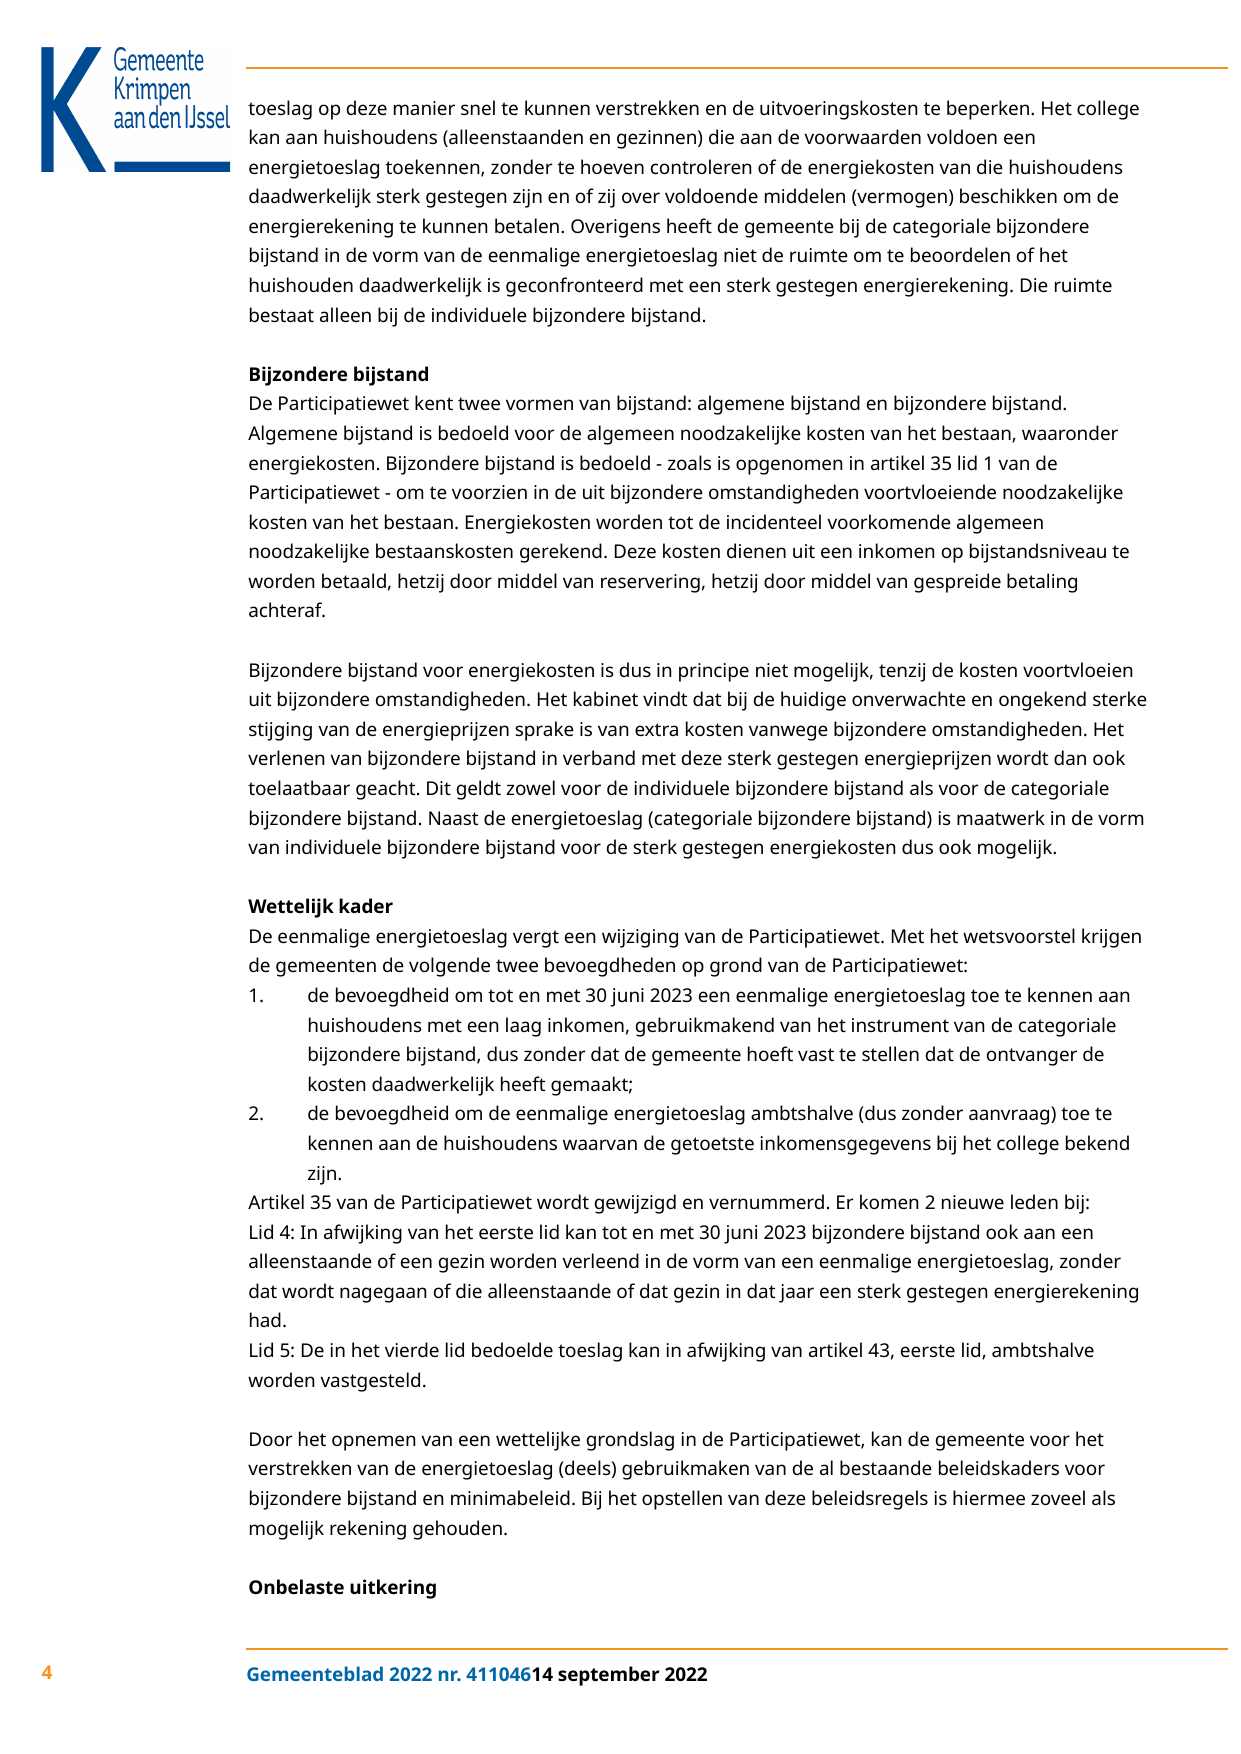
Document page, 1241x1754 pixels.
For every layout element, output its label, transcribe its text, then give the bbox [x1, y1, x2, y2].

text toeslag op deze manier snel te kunnen verstrekken en de uitvoeringskosten te beperken. Het college kan aan huishoudens (alleenstaanden en gezinnen) die aan de voorwaarden voldoen een energietoeslag toekennen, zonder te hoeven controleren of de energiekosten van die huishoudens daadwerkelijk sterk gestegen zijn en of zij over voldoende middelen (vermogen) beschikken om de energierekening te kunnen betalen. Overigens heeft de gemeente bij de categoriale bijzondere bijstand in de vorm van de eenmalige energietoeslag niet de ruimte om te beoordelen of het huishouden daadwerkelijk is geconfronteerd met een sterk gestegen energierekening. Die ruimte bestaat alleen bij de individuele bijzondere bijstand. [248, 95, 1152, 328]
text Artikel 35 van de Participatiewet wordt gewijzigd en vernummerd. Er komen 2 nieuwe leden bij: [248, 1189, 1152, 1215]
text De eenmalige energietoeslag vergt een wijziging van de Participatiewet. Met het wetsvoorstel krijgen de gemeenten de volgende twee bevoegdheden op grond van de Participatiewet: [248, 923, 1152, 978]
text Bijzondere bijstand voor energiekosten is dus in principe niet mogelijk, tenzij de kosten voortvloeien uit bijzondere omstandigheden. Het kabinet vindt dat bij de huidige onverwachte en ongekend sterke stijging van de energieprijzen sprake is van extra kosten vanwege bijzondere omstandigheden. Het verlenen van bijzondere bijstand in verband met deze sterk gestegen energieprijzen wordt dan ook toelaatbaar geacht. Dit geldt zowel voor de individuele bijzondere bijstand als voor de categoriale bijzondere bijstand. Naast de energietoeslag (categoriale bijzondere bijstand) is maatwerk in de vorm van individuele bijzondere bijstand voor de sterk gestegen energiekosten dus ook mogelijk. [248, 657, 1152, 860]
text Lid 4: In afwijking van het eerste lid kan tot en met 30 juni 2023 bijzondere bijstand ook aan een alleenstaande of een gezin worden verleend in de vorm van een eenmalige energietoeslag, zonder dat wordt nagegaan of die alleenstaande of dat gezin in dat jaar een sterk gestegen energierekening had. [248, 1219, 1152, 1333]
list de bevoegdheid om tot en met 30 juni 2023 een eenmalige energietoeslag toe te kennen aan huishoudens met een laag inkomen, gebruikmakend van het instrument van de categoriale bijzondere bijstand, dus zonder dat de gemeente hoeft vast te stellen dat de ontvanger de kosten daadwerkelijk heeft gemaakt; [248, 982, 1152, 1097]
text Door het opnemen van een wettelijke grondslag in de Participatiewet, kan de gemeente voor het verstrekken van de energietoeslag (deels) gebruikmaken van de al bestaande beleidskaders voor bijzondere bijstand en minimabeleid. Bij het opstellen van deze beleidsregels is hiermee zoveel als mogelijk rekening gehouden. [248, 1426, 1152, 1541]
text Onbelaste uitkering [248, 1574, 1152, 1600]
text Wettelijk kader [248, 893, 1152, 919]
text Lid 5: De in het vierde lid bedoelde toeslag kan in afwijking van artikel 43, eerste lid, ambtshalve worden vastgesteld. [248, 1337, 1152, 1393]
text De Participatiewet kent twee vormen van bijstand: algemene bijstand en bijzondere bijstand. Algemene bijstand is bedoeld voor de algemeen noodzakelijke kosten van het bestaan, waaronder energiekosten. Bijzondere bijstand is bedoeld - zoals is opgenomen in artikel 35 lid 1 van de Participatiewet - om te voorzien in de uit bijzondere omstandigheden voortvloeiende noodzakelijke kosten van het bestaan. Energiekosten worden tot de incidenteel voorkomende algemeen noodzakelijke bestaanskosten gerekend. Deze kosten dienen uit een inkomen op bijstandsniveau te worden betaald, hetzij door middel van reservering, hetzij door middel van gespreide betaling achteraf. [248, 391, 1152, 623]
list de bevoegdheid om de eenmalige energietoeslag ambtshalve (dus zonder aanvraag) toe te kennen aan de huishoudens waarvan de getoetste inkomensgegevens bij het college bekend zijn. [248, 1101, 1152, 1186]
picture [41, 47, 231, 172]
text Bijzondere bijstand [248, 361, 1152, 387]
